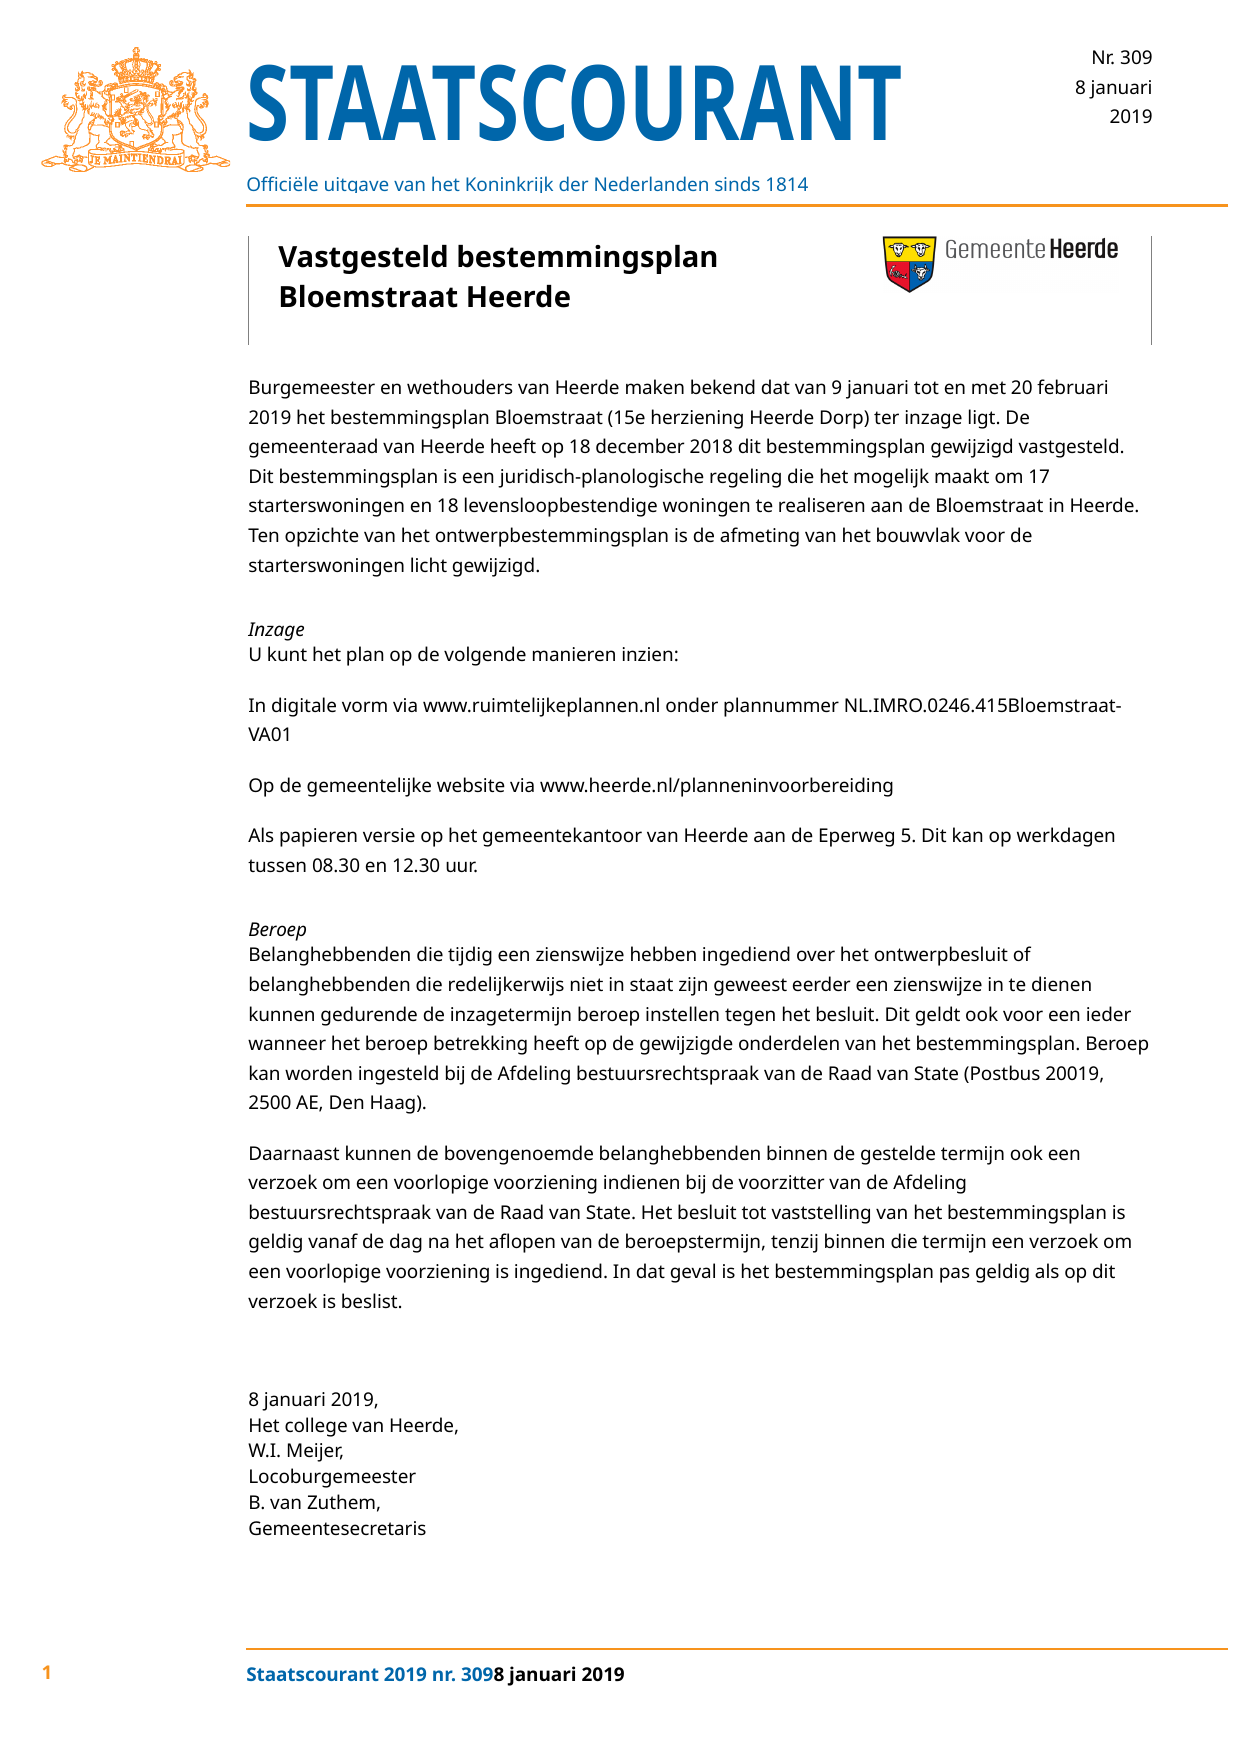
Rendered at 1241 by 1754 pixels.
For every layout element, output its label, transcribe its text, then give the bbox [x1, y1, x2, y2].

text Locoburgemeester [248, 1463, 1152, 1489]
text Beroep [248, 916, 1152, 942]
table_header Vastgesteld bestemmingsplan Bloemstraat Heerde [249, 236, 850, 345]
table_header [850, 236, 882, 292]
text W.I. Meijer, [248, 1437, 1152, 1463]
text Gemeentesecretaris [248, 1515, 1152, 1540]
picture [41, 47, 231, 172]
text Als papieren versie op het gemeentekantoor van Heerde aan de Eperweg 5. Dit kan op werkdagen tussen 08.30 en 12.30 uur. [248, 822, 1152, 878]
text Burgemeester en wethouders van Heerde maken bekend dat van 9 januari tot en met 20 februari 2019 het bestemmingsplan Bloemstraat (15e herziening Heerde Dorp) ter inzage ligt. De gemeenteraad van Heerde heeft op 18 december 2018 dit bestemmingsplan gewijzigd vastgesteld. Dit bestemmingsplan is een juridisch-planologische regeling die het mogelijk maakt om 17 starterswoningen en 18 levensloopbestendige woningen te realiseren aan de Bloemstraat in Heerde. Ten opzichte van het ontwerpbestemmingsplan is de afmeting van het bouwvlak voor de starterswoningen licht gewijzigd. [248, 374, 1152, 577]
text Belanghebbenden die tijdig een zienswijze hebben ingediend over het ontwerpbesluit of belanghebbenden die redelijkerwijs niet in staat zijn geweest eerder een zienswijze in te dienen kunnen gedurende de inzagetermijn beroep instellen tegen het besluit. Dit geldt ook voor een ieder wanneer het beroep betrekking heeft op de gewijzigde onderdelen van het bestemmingsplan. Beroep kan worden ingesteld bij de Afdeling bestuursrechtspraak van de Raad van State (Postbus 20019, 2500 AE, Den Haag). [248, 942, 1152, 1115]
table_header [850, 293, 1151, 345]
text 8 januari 2019, [248, 1386, 1152, 1412]
table_header [1119, 236, 1151, 292]
text U kunt het plan op de volgende manieren inzien: [248, 641, 1152, 667]
picture [882, 236, 1119, 293]
text In digitale vorm via www.ruimtelijkeplannen.nl onder plannummer NL.IMRO.0246.415Bloemstraat-VA01 [248, 692, 1152, 747]
text Op de gemeentelijke website via www.heerde.nl/planneninvoorbereiding [248, 772, 1152, 798]
text Daarnaast kunnen de bovengenoemde belanghebbenden binnen de gestelde termijn ook een verzoek om een voorlopige voorziening indienen bij de voorzitter van de Afdeling bestuursrechtspraak van de Raad van State. Het besluit tot vaststelling van het bestemmingsplan is geldig vanaf de dag na het aflopen van de beroepstermijn, tenzij binnen die termijn een verzoek om een voorlopige voorziening is ingediend. In dat geval is het bestemmingsplan pas geldig als op dit verzoek is beslist. [248, 1140, 1152, 1313]
text Inzage [248, 616, 1152, 641]
text B. van Zuthem, [248, 1489, 1152, 1515]
text Het college van Heerde, [248, 1412, 1152, 1437]
